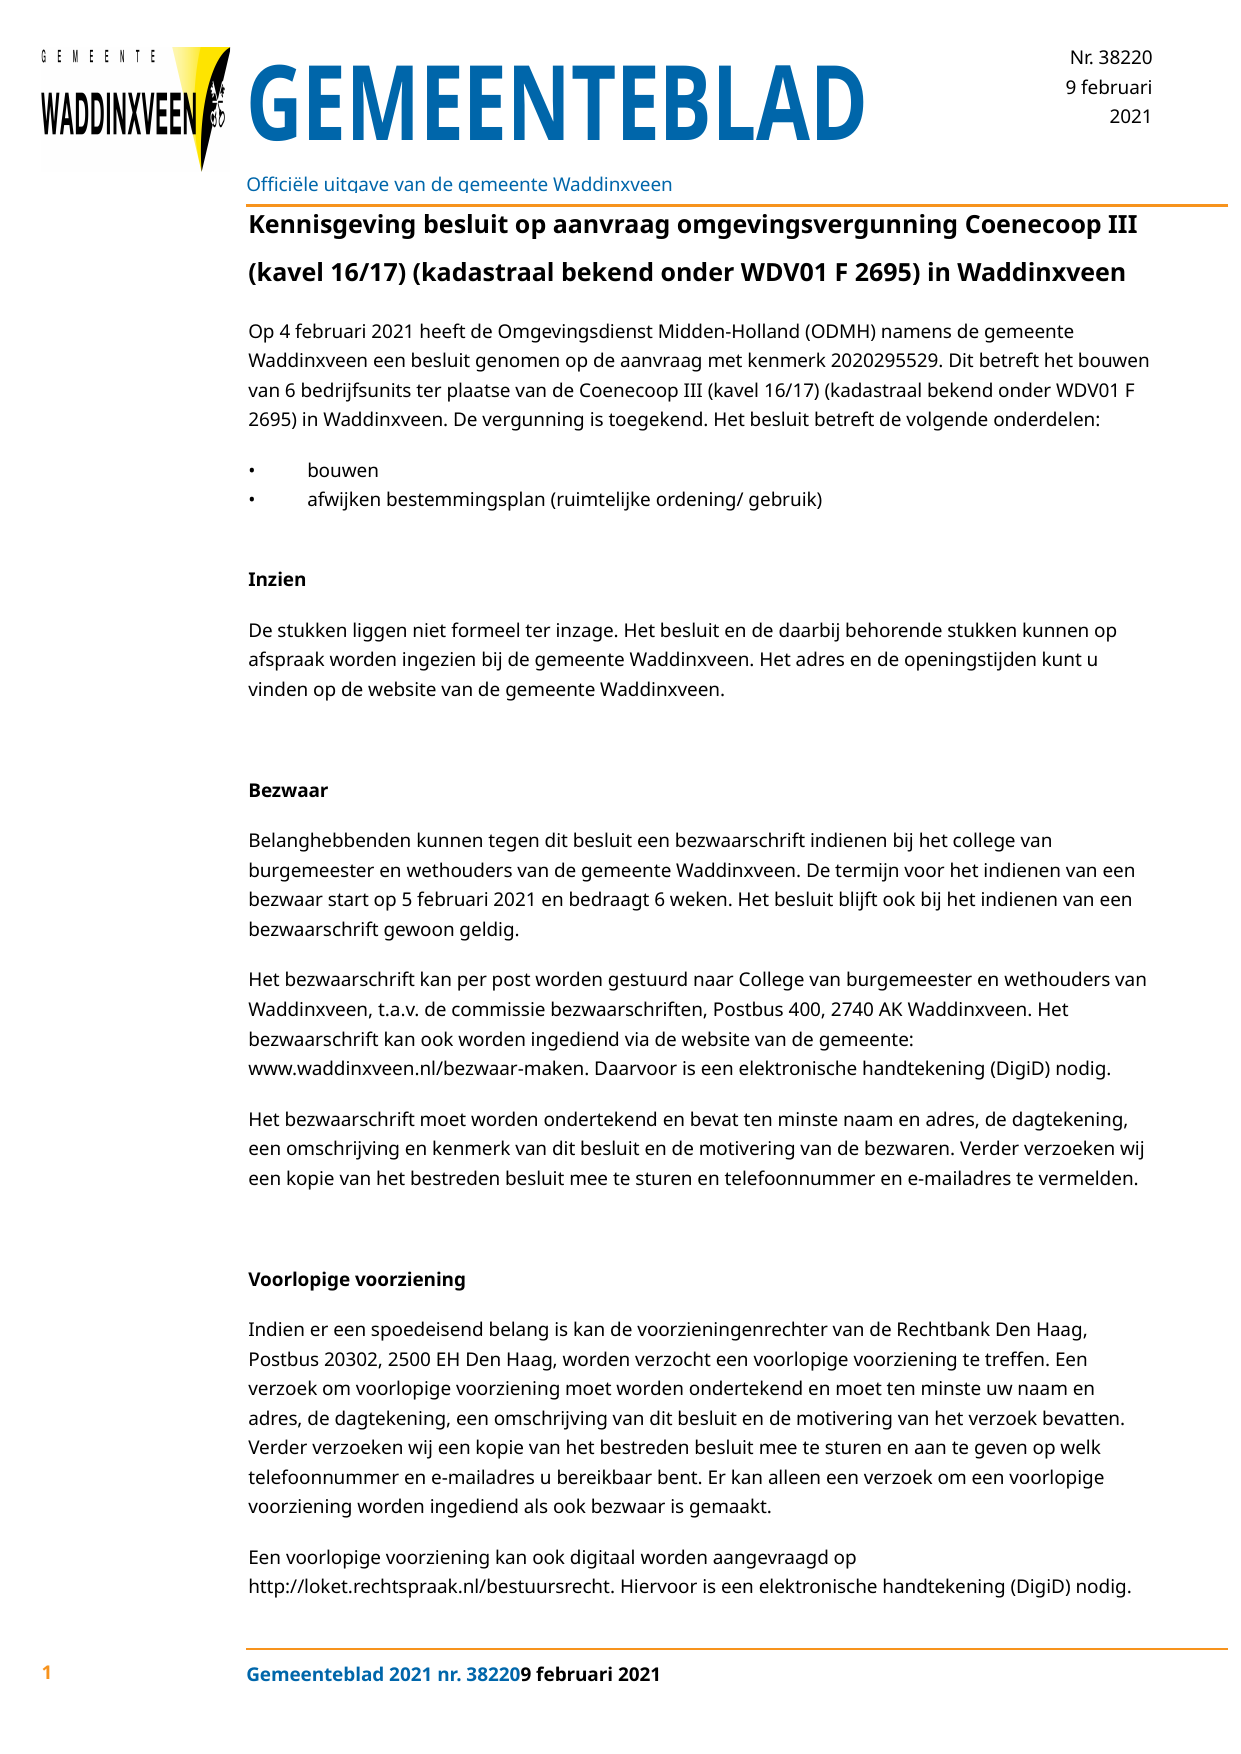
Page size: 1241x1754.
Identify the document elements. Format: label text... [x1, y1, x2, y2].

text De stukken liggen niet formeel ter inzage. Het besluit en de daarbij behorende stukken kunnen op afspraak worden ingezien bij de gemeente Waddinxveen. Het adres en de openingstijden kunt u vinden op de website van de gemeente Waddinxveen. [248, 617, 1152, 702]
text Voorlopige voorziening [248, 1266, 1152, 1292]
text Het bezwaarschrift moet worden ondertekend en bevat ten minste naam en adres, de dagtekening, een omschrijving en kenmerk van dit besluit en de motivering van de bezwaren. Verder verzoeken wij een kopie van het bestreden besluit mee te sturen en telefoonnummer en e-mailadres te vermelden. [248, 1106, 1152, 1191]
text Het bezwaarschrift kan per post worden gestuurd naar College van burgemeester en wethouders van Waddinxveen, t.a.v. de commissie bezwaarschriften, Postbus 400, 2740 AK Waddinxveen. Het bezwaarschrift kan ook worden ingediend via de website van de gemeente: www.waddinxveen.nl/bezwaar-maken. Daarvoor is een elektronische handtekening (DigiD) nodig. [248, 967, 1152, 1081]
text Bezwaar [248, 777, 1152, 803]
text Een voorlopige voorziening kan ook digitaal worden aangevraagd op http://loket.rechtspraak.nl/bestuursrecht. Hiervoor is een elektronische handtekening (DigiD) nodig. [248, 1544, 1152, 1599]
list bouwen [248, 457, 1152, 483]
picture [41, 47, 231, 172]
text Indien er een spoedeisend belang is kan de voorzieningenrechter van de Rechtbank Den Haag, Postbus 20302, 2500 EH Den Haag, worden verzocht een voorlopige voorziening te treffen. Een verzoek om voorlopige voorziening moet worden ondertekend en moet ten minste uw naam en adres, de dagtekening, een omschrijving van dit besluit en de motivering van het verzoek bevatten. Verder verzoeken wij een kopie van het bestreden besluit mee te sturen en aan te geven op welk telefoonnummer en e-mailadres u bereikbaar bent. Er kan alleen een verzoek om een voorlopige voorziening worden ingediend als ook bezwaar is gemaakt. [248, 1316, 1152, 1519]
text Op 4 februari 2021 heeft de Omgevingsdienst Midden-Holland (ODMH) namens de gemeente Waddinxveen een besluit genomen op de aanvraag met kenmerk 2020295529. Dit betreft het bouwen van 6 bedrijfsunits ter plaatse van de Coenecoop III (kavel 16/17) (kadastraal bekend onder WDV01 F 2695) in Waddinxveen. De vergunning is toegekend. Het besluit betreft de volgende onderdelen: [248, 318, 1152, 432]
list afwijken bestemmingsplan (ruimtelijke ordening/ gebruik) [248, 487, 1152, 512]
text Belanghebbenden kunnen tegen dit besluit een bezwaarschrift indienen bij het college van burgemeester en wethouders van de gemeente Waddinxveen. De termijn voor het indienen van een bezwaar start op 5 februari 2021 en bedraagt 6 weken. Het besluit blijft ook bij het indienen van een bezwaarschrift gewoon geldig. [248, 827, 1152, 942]
text Inzien [248, 567, 1152, 592]
text Kennisgeving besluit op aanvraag omgevingsvergunning Coenecoop III (kavel 16/17) (kadastraal bekend onder WDV01 F 2695) in Waddinxveen [248, 207, 1152, 288]
